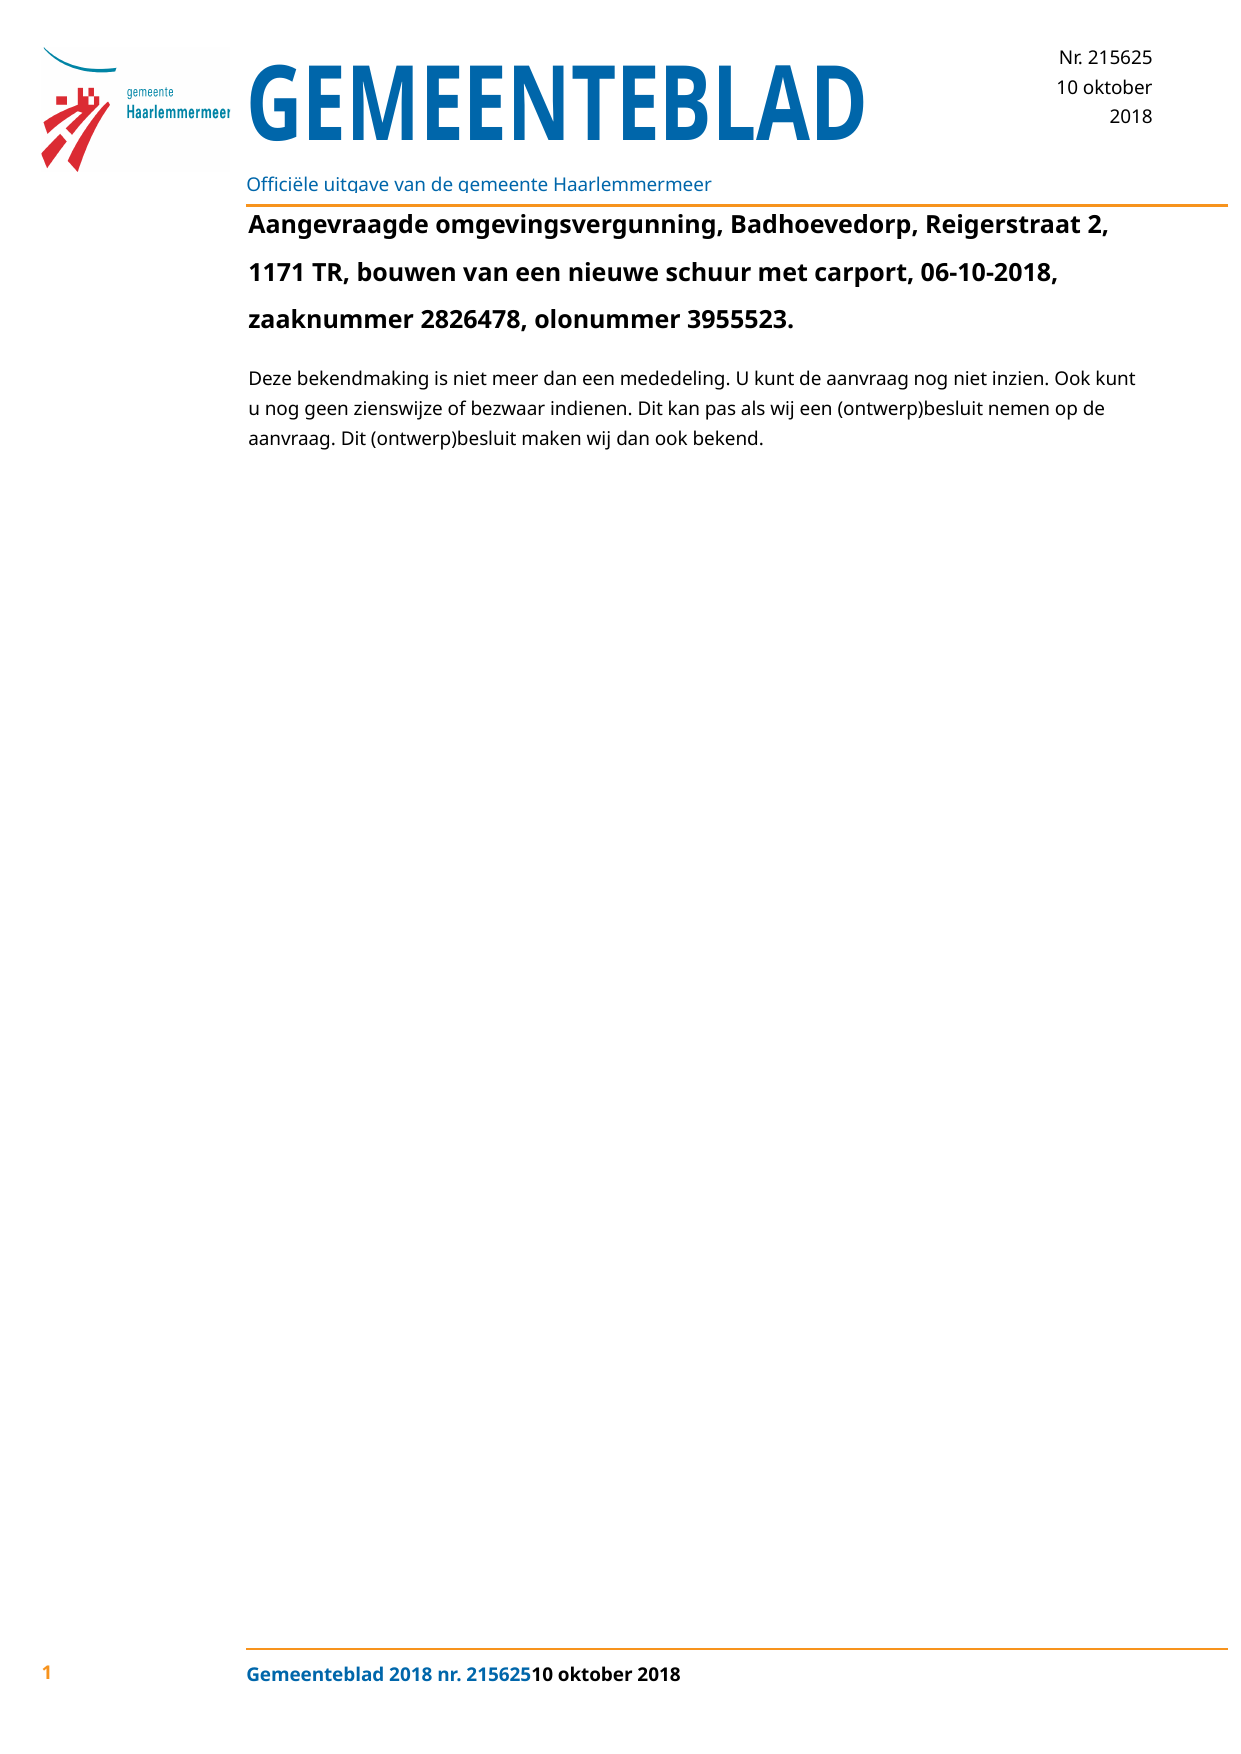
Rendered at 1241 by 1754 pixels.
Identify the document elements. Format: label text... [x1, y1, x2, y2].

text Aangevraagde omgevingsvergunning, Badhoevedorp, Reigerstraat 2, 1171 TR, bouwen van een nieuwe schuur met carport, 06-10-2018, zaaknummer 2826478, olonummer 3955523. [248, 207, 1152, 336]
picture [41, 47, 231, 172]
text Deze bekendmaking is niet meer dan een mededeling. U kunt de aanvraag nog niet inzien. Ook kunt u nog geen zienswijze of bezwaar indienen. Dit kan pas als wij een (ontwerp)besluit nemen op de aanvraag. Dit (ontwerp)besluit maken wij dan ook bekend. [248, 366, 1152, 450]
